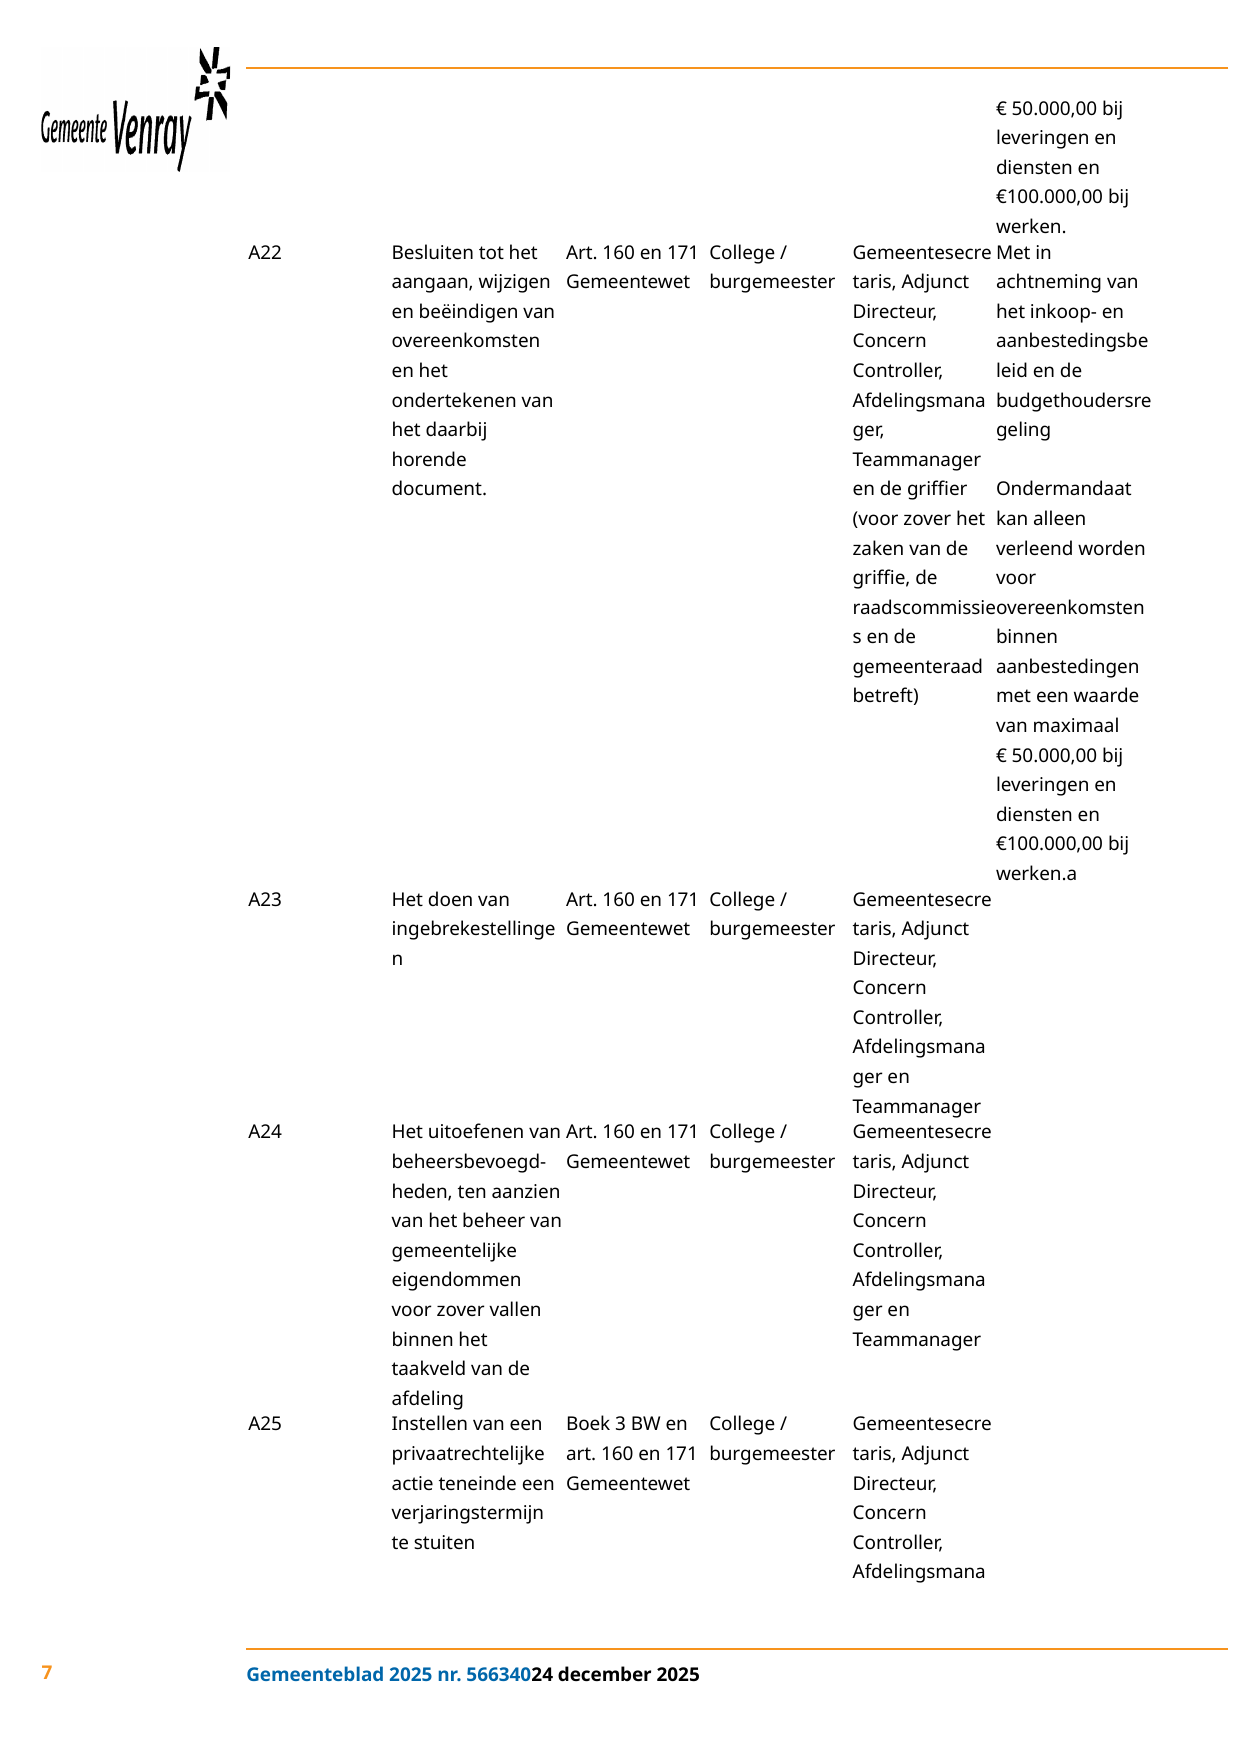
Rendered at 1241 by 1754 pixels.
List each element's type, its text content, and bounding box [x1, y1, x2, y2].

picture [41, 47, 231, 172]
table_cell A22 [248, 239, 391, 886]
table_cell [566, 95, 709, 239]
table_cell Art. 160 en 171 Gemeentewet [566, 886, 709, 1119]
table_cell College / burgemeester [709, 1119, 852, 1411]
table_cell Art. 160 en 171 Gemeentewet [566, 239, 709, 886]
table_cell Het doen van ingebrekestellingen [391, 886, 566, 1119]
table_cell Art. 160 en 171 Gemeentewet [566, 1119, 709, 1411]
table_cell Het uitoefenen van beheersbevoegd-heden, ten aanzien van het beheer van gemeentelijke eigendommen voor zover vallen binnen het taakveld van de afdeling [391, 1119, 566, 1411]
table_cell Boek 3 BW en art. 160 en 171 Gemeentewet [566, 1411, 709, 1584]
table_cell Besluiten tot het aangaan, wijzigen en beëindigen van overeenkomsten en het ondertekenen van het daarbij horende document. [391, 239, 566, 886]
table_cell [391, 95, 566, 239]
table_cell A24 [248, 1119, 391, 1411]
table_cell € 50.000,00 bij leveringen en diensten en €100.000,00 bij werken. [996, 95, 1152, 239]
table_cell Gemeentesecretaris, Adjunct Directeur, Concern Controller, Afdelingsmanager, Teammanager en de griffier (voor zover het zaken van de griffie, de raadscommissies en de gemeenteraad betreft) [853, 239, 996, 886]
table_cell [996, 886, 1152, 1119]
table_cell Met in achtneming van het inkoop- en aanbestedingsbeleid en de budgethoudersregeling Ondermandaat kan alleen verleend worden voor overeenkomsten binnen aanbestedingen met een waarde van maximaal € 50.000,00 bij leveringen en diensten en €100.000,00 bij werken.a [996, 239, 1152, 886]
table_cell Gemeentesecretaris, Adjunct Directeur, Concern Controller, Afdelingsmanager en Teammanager [853, 1119, 996, 1411]
table_cell [709, 95, 852, 239]
table_cell A25 [248, 1411, 391, 1584]
table_cell Instellen van een privaatrechtelijke actie teneinde een verjaringstermijn te stuiten [391, 1411, 566, 1584]
table_cell Gemeentesecretaris, Adjunct Directeur, Concern Controller, Afdelingsmana [853, 1411, 996, 1584]
table_cell [996, 1411, 1152, 1584]
table_cell [996, 1119, 1152, 1411]
table_cell [248, 95, 391, 239]
table_cell Gemeentesecretaris, Adjunct Directeur, Concern Controller, Afdelingsmanager en Teammanager [853, 886, 996, 1119]
table_cell A23 [248, 886, 391, 1119]
table_cell [853, 95, 996, 239]
table_cell College / burgemeester [709, 886, 852, 1119]
table_cell College / burgemeester [709, 1411, 852, 1584]
table_cell College / burgemeester [709, 239, 852, 886]
